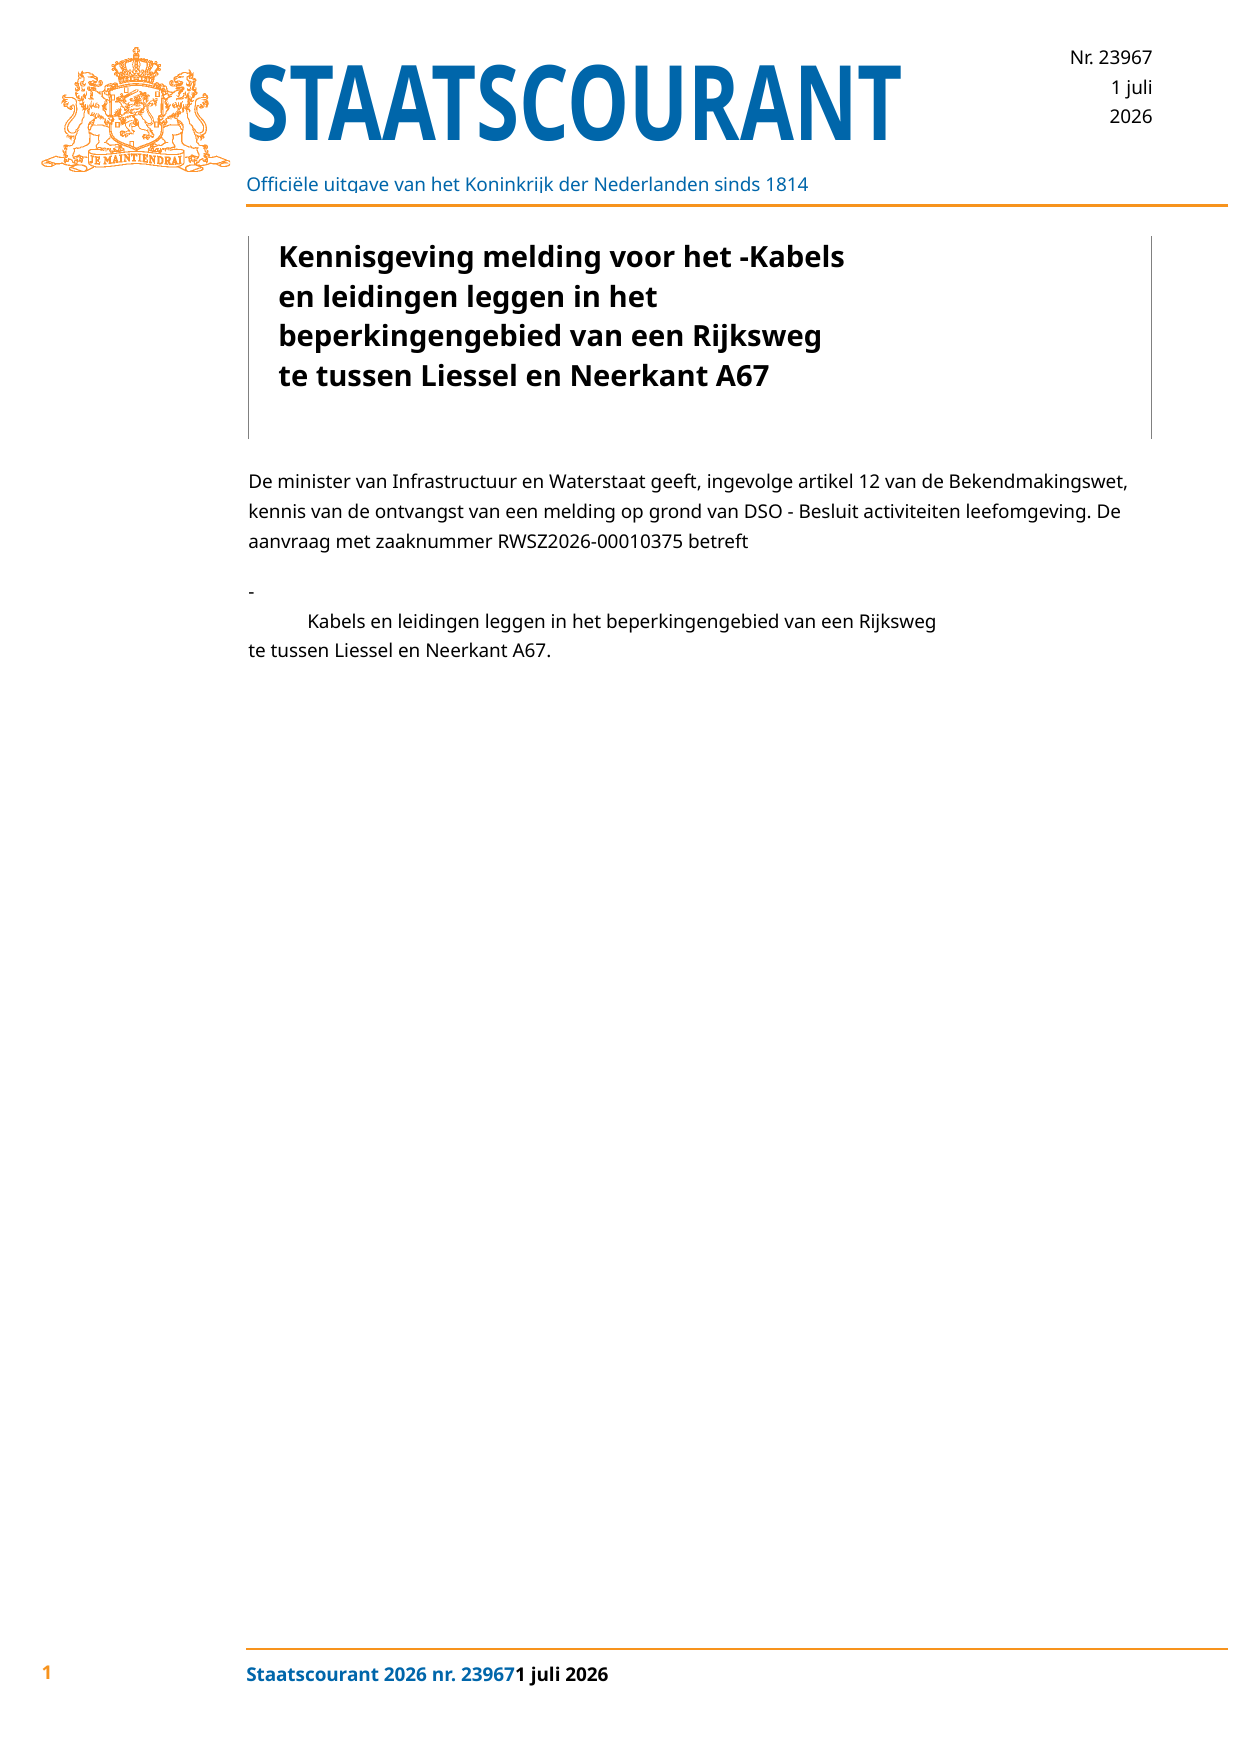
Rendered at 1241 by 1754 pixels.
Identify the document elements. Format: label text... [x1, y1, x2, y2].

list Kabels en leidingen leggen in het beperkingengebied van een Rijksweg [248, 608, 1152, 633]
table_header [1090, 236, 1151, 413]
table_header Kennisgeving melding voor het -Kabels en leidingen leggen in het beperkingengebied van een Rijksweg te tussen Liessel en Neerkant A67 [249, 236, 850, 439]
text te tussen Liessel en Neerkant A67. [248, 637, 1152, 663]
text De minister van Infrastructuur en Waterstaat geeft, ingevolge artikel 12 van de Bekendmakingswet, kennis van de ontvangst van een melding op grond van DSO - Besluit activiteiten leefomgeving. De aanvraag met zaaknummer RWSZ2026-00010375 betreft [248, 469, 1152, 553]
table_header [850, 414, 1151, 439]
picture [912, 236, 1090, 414]
table_header [850, 236, 912, 413]
picture [41, 47, 231, 172]
